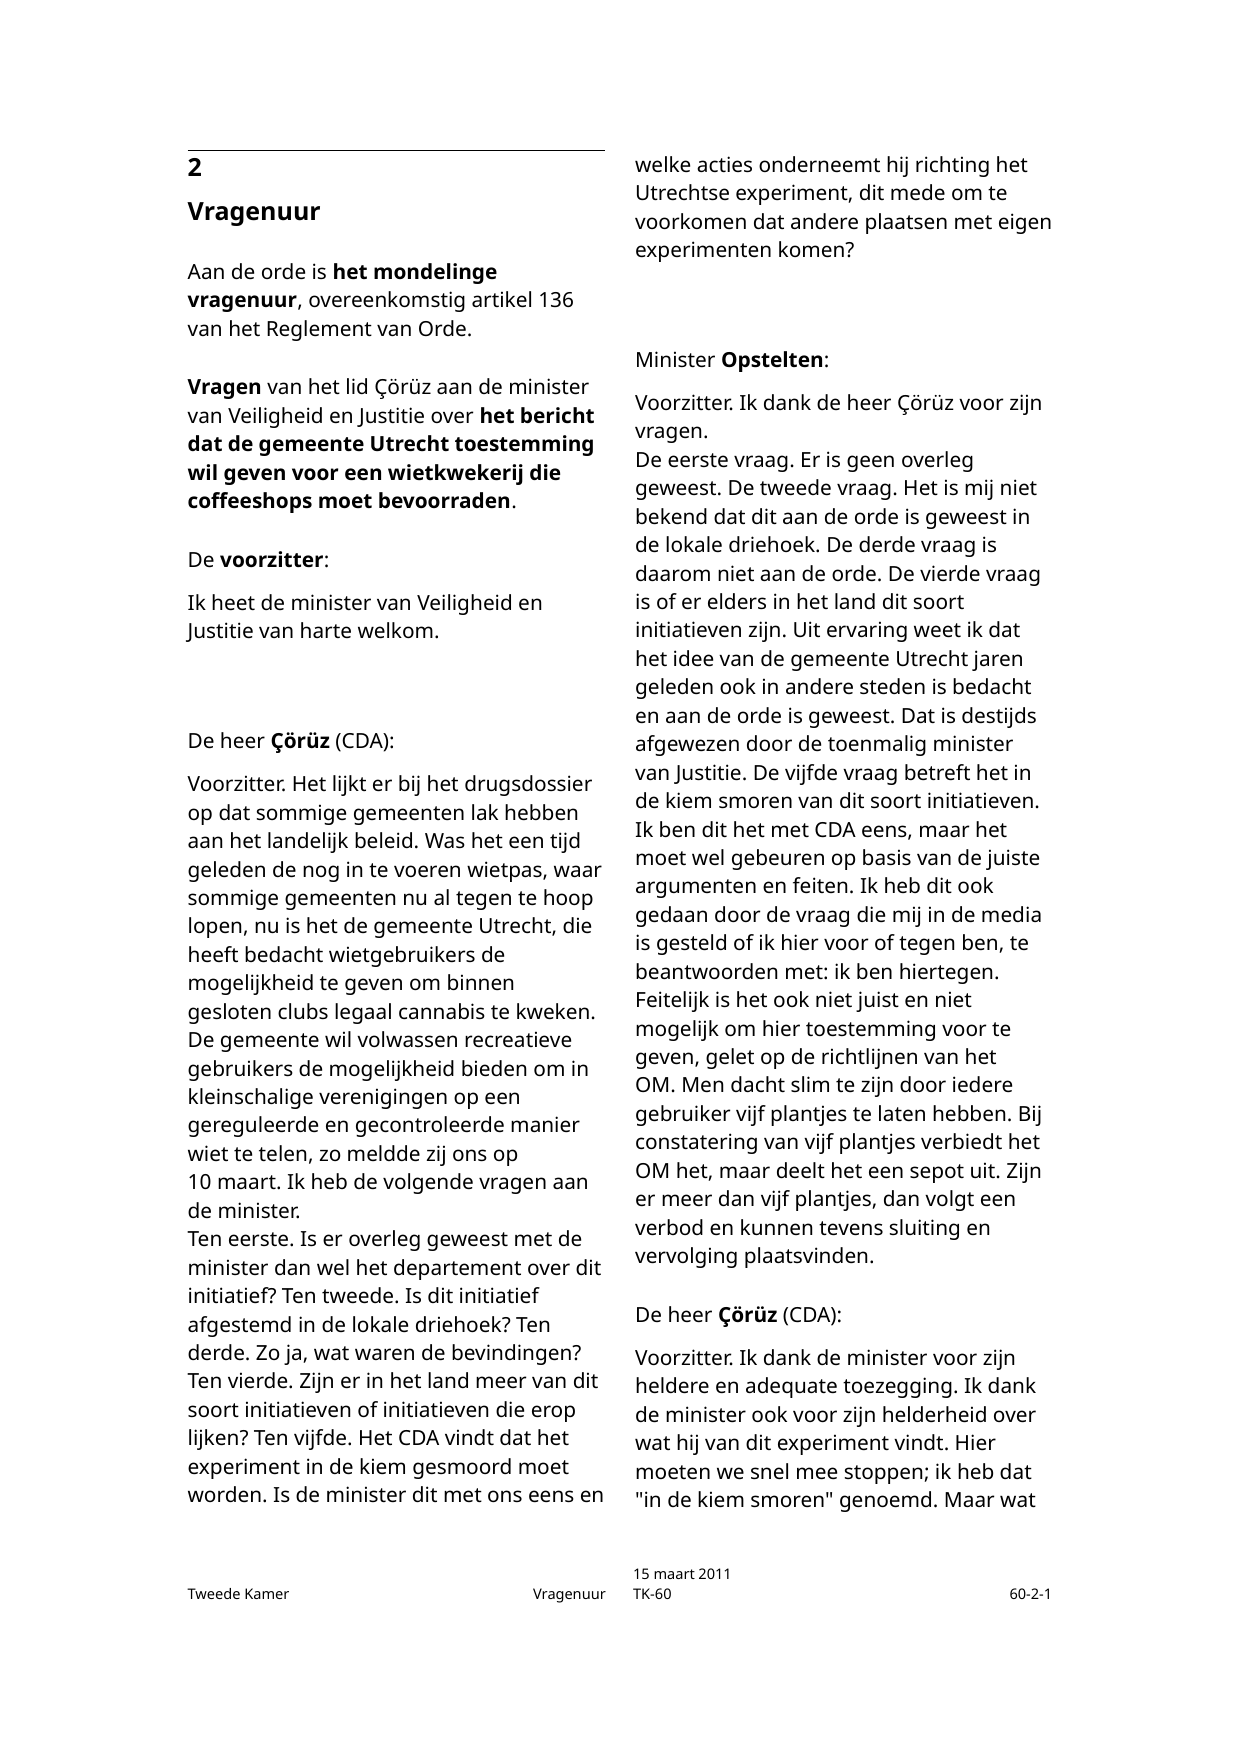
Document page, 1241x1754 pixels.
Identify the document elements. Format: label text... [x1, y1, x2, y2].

text Voorzitter. Ik dank de heer Çörüz voor zijn vragen. [635, 388, 1053, 445]
text De heer Çörüz (CDA): [187, 726, 605, 754]
text De heer Çörüz (CDA): [635, 1300, 1053, 1328]
text Vragenuur [187, 193, 605, 227]
text welke acties onderneemt hij richting het Utrechtse experiment, dit mede om te voorkomen dat andere plaatsen met eigen experimenten komen? [635, 150, 1053, 264]
text Minister Opstelten: [635, 345, 1053, 373]
text Aan de orde is het mondelinge vragenuur, overeenkomstig artikel 136 van het Reglement van Orde. [187, 257, 605, 342]
text De eerste vraag. Er is geen overleg geweest. De tweede vraag. Het is mij niet bekend dat dit aan de orde is geweest in de lokale driehoek. De derde vraag is daarom niet aan de orde. De vierde vraag is of er elders in het land dit soort initiatieven zijn. Uit ervaring weet ik dat het idee van de gemeente Utrecht jaren geleden ook in andere steden is bedacht en aan de orde is geweest. Dat is destijds afgewezen door de toenmalig minister van Justitie. De vijfde vraag betreft het in de kiem smoren van dit soort initiatieven. Ik ben dit het met CDA eens, maar het moet wel gebeuren op basis van de juiste argumenten en feiten. Ik heb dit ook gedaan door de vraag die mij in de media is gesteld of ik hier voor of tegen ben, te beantwoorden met: ik ben hiertegen. Feitelijk is het ook niet juist en niet mogelijk om hier toestemming voor te geven, gelet op de richtlijnen van het OM. Men dacht slim te zijn door iedere gebruiker vijf plantjes te laten hebben. Bij constatering van vijf plantjes verbiedt het OM het, maar deelt het een sepot uit. Zijn er meer dan vijf plantjes, dan volgt een verbod en kunnen tevens sluiting en vervolging plaatsvinden. [635, 445, 1053, 1270]
text  [635, 294, 1053, 322]
text Voorzitter. Ik dank de minister voor zijn heldere en adequate toezegging. Ik dank de minister ook voor zijn helderheid over wat hij van dit experiment vindt. Hier moeten we snel mee stoppen; ik heb dat "in de kiem smoren" genoemd. Maar wat [635, 1343, 1053, 1514]
text De voorzitter: [187, 545, 605, 573]
text 2 [187, 151, 605, 184]
text Voorzitter. Het lijkt er bij het drugsdossier op dat sommige gemeenten lak hebben aan het landelijk beleid. Was het een tijd geleden de nog in te voeren wietpas, waar sommige gemeenten nu al tegen te hoop lopen, nu is het de gemeente Utrecht, die heeft bedacht wietgebruikers de mogelijkheid te geven om binnen gesloten clubs legaal cannabis te kweken. De gemeente wil volwassen recreatieve gebruikers de mogelijkheid bieden om in kleinschalige verenigingen op een gereguleerde en gecontroleerde manier wiet te telen, zo meldde zij ons op 10 maart. Ik heb de volgende vragen aan de minister. [187, 769, 605, 1224]
text  [187, 675, 605, 703]
text Ik heet de minister van Veiligheid en Justitie van harte welkom. [187, 588, 605, 645]
text Ten eerste. Is er overleg geweest met de minister dan wel het departement over dit initiatief? Ten tweede. Is dit initiatief afgestemd in de lokale driehoek? Ten derde. Zo ja, wat waren de bevindingen? Ten vierde. Zijn er in het land meer van dit soort initiatieven of initiatieven die erop lijken? Ten vijfde. Het CDA vindt dat het experiment in de kiem gesmoord moet worden. Is de minister dit met ons eens en [187, 1224, 605, 1509]
text Vragen van het lid Çörüz aan de minister van Veiligheid en Justitie over het bericht dat de gemeente Utrecht toestemming wil geven voor een wietkwekerij die coffeeshops moet bevoorraden. [187, 372, 605, 515]
